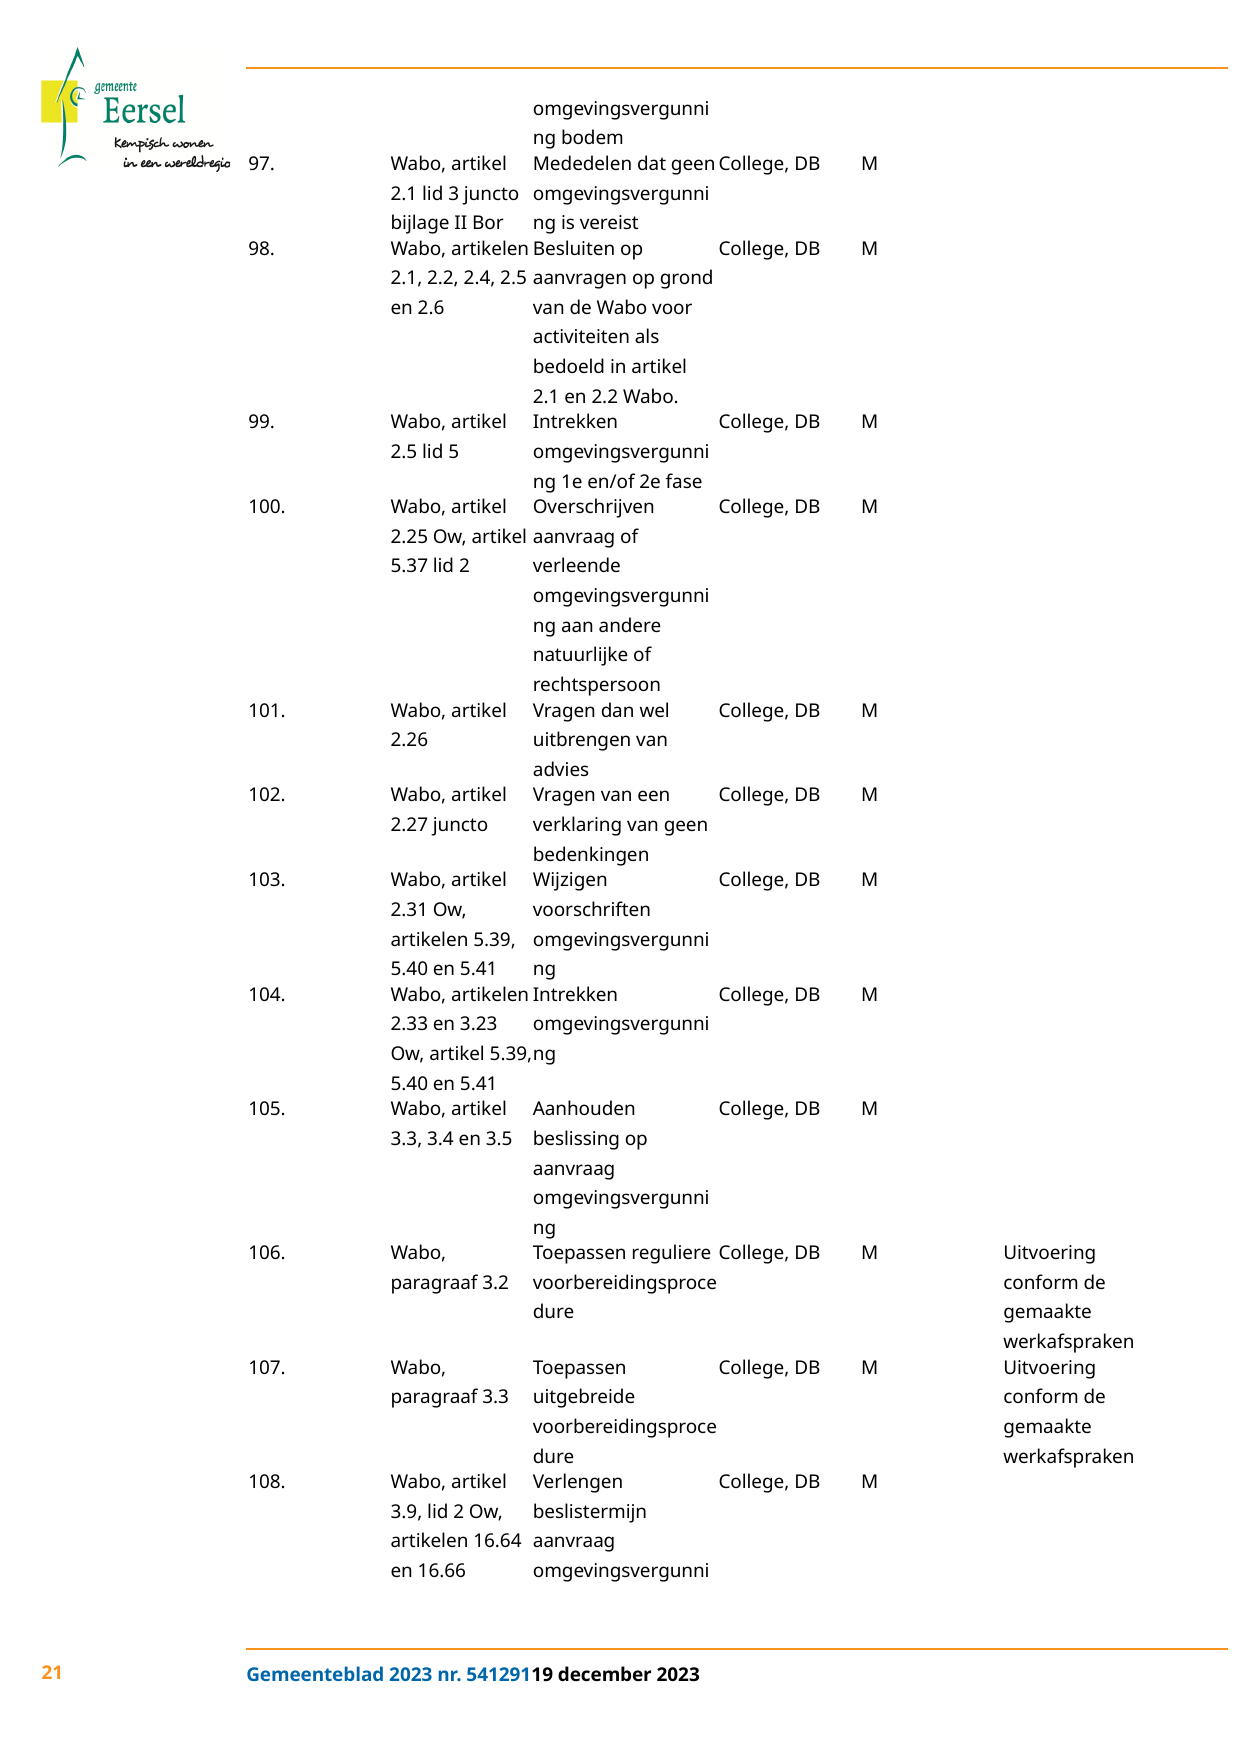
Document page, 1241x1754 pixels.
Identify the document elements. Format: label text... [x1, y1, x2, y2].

table_cell Verlengen beslistermijn aanvraag omgevingsvergunni [533, 1469, 718, 1583]
table_cell College, DB [718, 981, 861, 1096]
table_cell Wabo, artikel 2.5 lid 5 [390, 409, 533, 493]
table_cell Toepassen uitgebreide voorbereidingsprocedure [533, 1354, 718, 1468]
table_cell M [861, 867, 1003, 981]
table_cell M [861, 494, 1003, 697]
table_cell [248, 1354, 390, 1468]
table_cell Wabo, artikel 2.31 Ow, artikelen 5.39, 5.40 en 5.41 [390, 867, 533, 981]
table_cell College, DB [718, 782, 861, 867]
table_cell [248, 1469, 390, 1583]
table_cell College, DB [718, 235, 861, 409]
table_cell [1003, 1096, 1152, 1239]
table_cell [248, 1240, 390, 1354]
table_cell [248, 1096, 390, 1239]
table_cell [248, 494, 390, 697]
table_cell M [861, 1240, 1003, 1354]
table_cell Wijzigen voorschriften omgevingsvergunning [533, 867, 718, 981]
table_cell Uitvoering conform de gemaakte werkafspraken [1003, 1354, 1152, 1468]
table_cell College, DB [718, 867, 861, 981]
table_cell M [861, 697, 1003, 782]
table_cell M [861, 782, 1003, 867]
table_cell M [861, 1469, 1003, 1583]
table_cell Overschrijven aanvraag of verleende omgevingsvergunning aan andere natuurlijke of rechtspersoon [533, 494, 718, 697]
table_cell [248, 697, 390, 782]
table_cell Intrekken omgevingsvergunning [533, 981, 718, 1096]
table_cell College, DB [718, 697, 861, 782]
table_cell M [861, 981, 1003, 1096]
table_cell [1003, 1469, 1152, 1583]
table_cell omgevingsvergunning bodem [533, 95, 718, 150]
table_cell [1003, 782, 1152, 867]
table_cell Wabo, artikel 2.26 [390, 697, 533, 782]
table_cell [1003, 697, 1152, 782]
table_cell Wabo, artikel 3.9, lid 2 Ow, artikelen 16.64 en 16.66 [390, 1469, 533, 1583]
table_cell [861, 95, 1003, 150]
table_cell Wabo, paragraaf 3.2 [390, 1240, 533, 1354]
table_cell [248, 150, 390, 235]
table_cell [248, 95, 390, 150]
table_cell Wabo, artikelen 2.1, 2.2, 2.4, 2.5 en 2.6 [390, 235, 533, 409]
table_cell M [861, 235, 1003, 409]
table_cell [248, 235, 390, 409]
table_cell [1003, 981, 1152, 1096]
table_cell [248, 409, 390, 493]
table_cell M [861, 409, 1003, 493]
table_cell [390, 95, 533, 150]
table_cell [1003, 235, 1152, 409]
table_cell [248, 981, 390, 1096]
table_cell [1003, 494, 1152, 697]
table_cell Wabo, artikel 2.25 Ow, artikel 5.37 lid 2 [390, 494, 533, 697]
table_cell College, DB [718, 1469, 861, 1583]
table_cell [1003, 95, 1152, 150]
table_cell M [861, 1096, 1003, 1239]
table_cell Wabo, paragraaf 3.3 [390, 1354, 533, 1468]
table_cell [1003, 409, 1152, 493]
table_cell Aanhouden beslissing op aanvraag omgevingsvergunning [533, 1096, 718, 1239]
table_cell Besluiten op aanvragen op grond van de Wabo voor activiteiten als bedoeld in artikel 2.1 en 2.2 Wabo. [533, 235, 718, 409]
table_cell Wabo, artikel 2.1 lid 3 juncto bijlage II Bor [390, 150, 533, 235]
table_cell [718, 95, 861, 150]
table_cell Uitvoering conform de gemaakte werkafspraken [1003, 1240, 1152, 1354]
table_cell M [861, 1354, 1003, 1468]
table_cell [1003, 867, 1152, 981]
table_cell Wabo, artikelen 2.33 en 3.23 Ow, artikel 5.39, 5.40 en 5.41 [390, 981, 533, 1096]
table_cell College, DB [718, 150, 861, 235]
table_cell [248, 867, 390, 981]
table_cell College, DB [718, 409, 861, 493]
table_cell Toepassen reguliere voorbereidingsprocedure [533, 1240, 718, 1354]
table_cell College, DB [718, 1240, 861, 1354]
table_cell College, DB [718, 1096, 861, 1239]
table_cell Vragen dan wel uitbrengen van advies [533, 697, 718, 782]
table_cell [1003, 150, 1152, 235]
table_cell Wabo, artikel 2.27 juncto [390, 782, 533, 867]
table_cell College, DB [718, 1354, 861, 1468]
table_cell Intrekken omgevingsvergunning 1e en/of 2e fase [533, 409, 718, 493]
table_cell Wabo, artikel 3.3, 3.4 en 3.5 [390, 1096, 533, 1239]
table_cell [248, 782, 390, 867]
picture [41, 47, 231, 172]
table_cell Vragen van een verklaring van geen bedenkingen [533, 782, 718, 867]
table_cell College, DB [718, 494, 861, 697]
table_cell Mededelen dat geen omgevingsvergunning is vereist [533, 150, 718, 235]
table_cell M [861, 150, 1003, 235]
